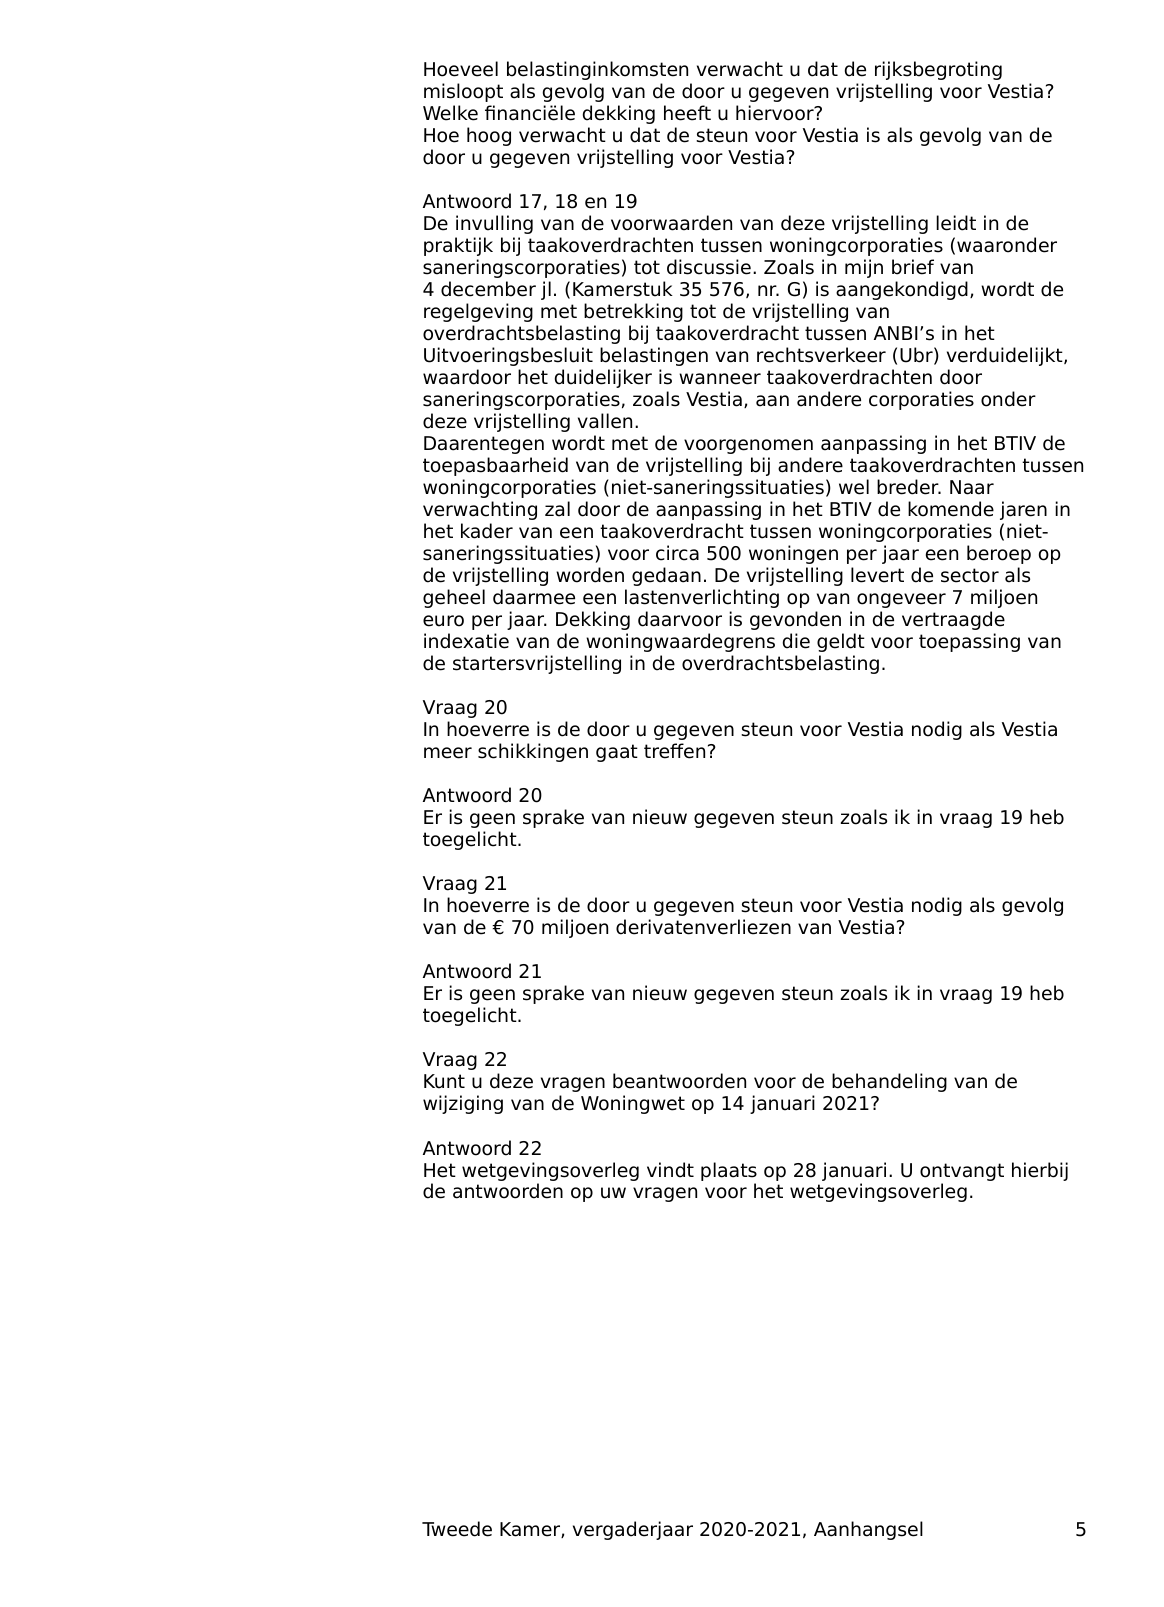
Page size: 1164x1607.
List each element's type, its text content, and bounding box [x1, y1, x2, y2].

text Vraag 20 [422, 697, 1087, 719]
text Antwoord 17, 18 en 19 [422, 191, 1087, 213]
text Het wetgevingsoverleg vindt plaats op 28 januari. U ontvangt hierbij de antwoorden op uw vragen voor het wetgevingsoverleg. [422, 1159, 1087, 1203]
text Hoe hoog verwacht u dat de steun voor Vestia is als gevolg van de door u gegeven vrijstelling voor Vestia? [422, 125, 1087, 169]
text Antwoord 20 [422, 785, 1087, 807]
text De invulling van de voorwaarden van deze vrijstelling leidt in de praktijk bij taakoverdrachten tussen woningcorporaties (waaronder saneringscorporaties) tot discussie. Zoals in mijn brief van 4 december jl. (Kamerstuk 35 576, nr. G) is aangekondigd, wordt de regelgeving met betrekking tot de vrijstelling van overdrachtsbelasting bij taakoverdracht tussen ANBI’s in het Uitvoeringsbesluit belastingen van rechtsverkeer (Ubr) verduidelijkt, waardoor het duidelijker is wanneer taakoverdrachten door saneringscorporaties, zoals Vestia, aan andere corporaties onder deze vrijstelling vallen. [422, 213, 1087, 433]
text In hoeverre is de door u gegeven steun voor Vestia nodig als gevolg van de € 70 miljoen derivatenverliezen van Vestia? [422, 895, 1087, 939]
text Er is geen sprake van nieuw gegeven steun zoals ik in vraag 19 heb toegelicht. [422, 983, 1087, 1027]
text Antwoord 21 [422, 961, 1087, 983]
text Er is geen sprake van nieuw gegeven steun zoals ik in vraag 19 heb toegelicht. [422, 807, 1087, 851]
text Vraag 22 [422, 1049, 1087, 1071]
text Antwoord 22 [422, 1137, 1087, 1159]
text Vraag 21 [422, 873, 1087, 895]
text Kunt u deze vragen beantwoorden voor de behandeling van de wijziging van de Woningwet op 14 januari 2021? [422, 1071, 1087, 1115]
text Hoeveel belastinginkomsten verwacht u dat de rijksbegroting misloopt als gevolg van de door u gegeven vrijstelling voor Vestia? Welke financiële dekking heeft u hiervoor? [422, 59, 1087, 125]
text Daarentegen wordt met de voorgenomen aanpassing in het BTIV de toepasbaarheid van de vrijstelling bij andere taakoverdrachten tussen woningcorporaties (niet-saneringssituaties) wel breder. Naar verwachting zal door de aanpassing in het BTIV de komende jaren in het kader van een taakoverdracht tussen woningcorporaties (niet-saneringssituaties) voor circa 500 woningen per jaar een beroep op de vrijstelling worden gedaan. De vrijstelling levert de sector als geheel daarmee een lastenverlichting op van ongeveer 7 miljoen euro per jaar. Dekking daarvoor is gevonden in de vertraagde indexatie van de woningwaardegrens die geldt voor toepassing van de startersvrijstelling in de overdrachtsbelasting. [422, 433, 1087, 675]
text In hoeverre is de door u gegeven steun voor Vestia nodig als Vestia meer schikkingen gaat treffen? [422, 719, 1087, 763]
